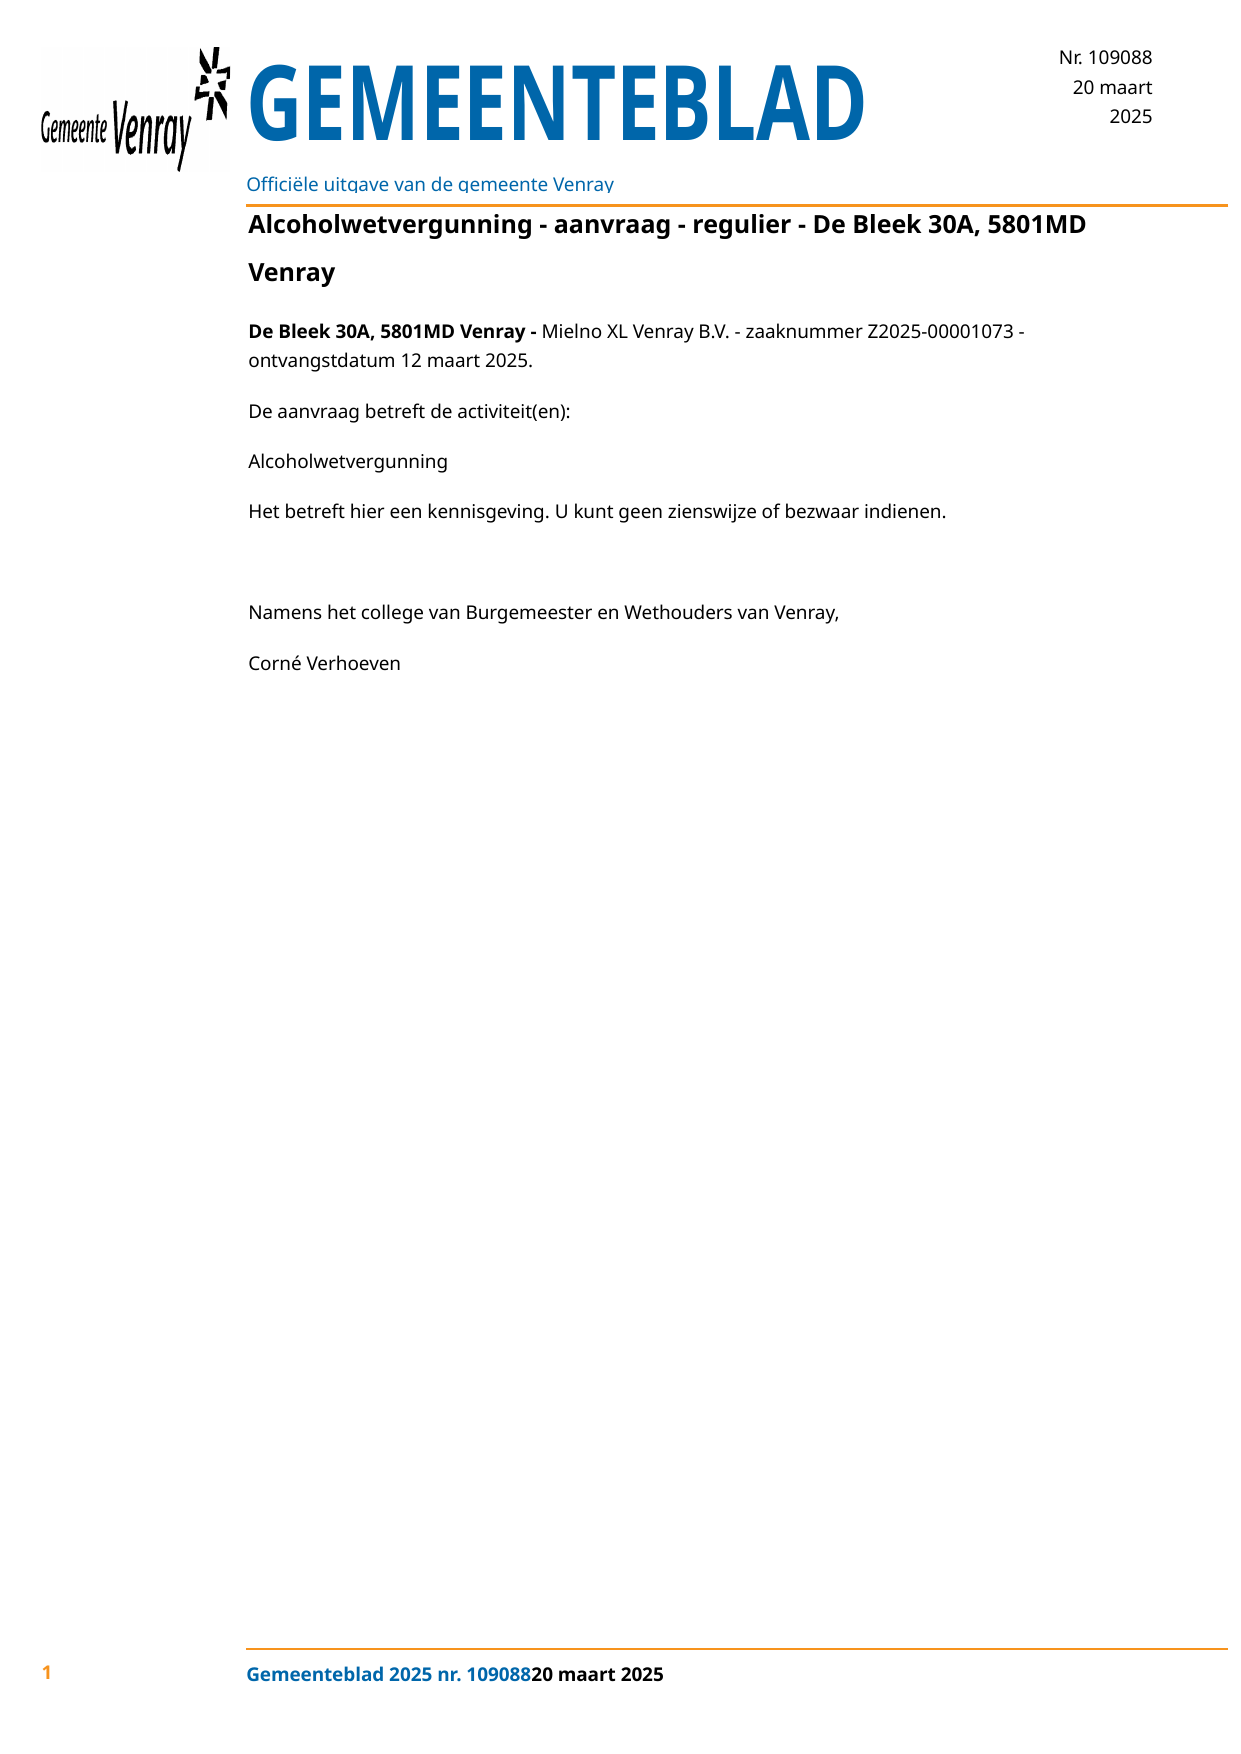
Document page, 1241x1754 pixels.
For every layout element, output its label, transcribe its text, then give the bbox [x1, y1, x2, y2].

picture [41, 47, 231, 172]
text Corné Verhoeven [248, 650, 1152, 676]
text Alcoholwetvergunning - aanvraag - regulier - De Bleek 30A, 5801MD Venray [248, 207, 1152, 288]
text De aanvraag betreft de activiteit(en): [248, 398, 1152, 424]
text Alcoholwetvergunning [248, 448, 1152, 474]
text Namens het college van Burgemeester en Wethouders van Venray, [248, 599, 1152, 625]
text De Bleek 30A, 5801MD Venray - Mielno XL Venray B.V. - zaaknummer Z2025-00001073 - ontvangstdatum 12 maart 2025. [248, 318, 1152, 373]
text Het betreft hier een kennisgeving. U kunt geen zienswijze of bezwaar indienen. [248, 499, 1152, 524]
